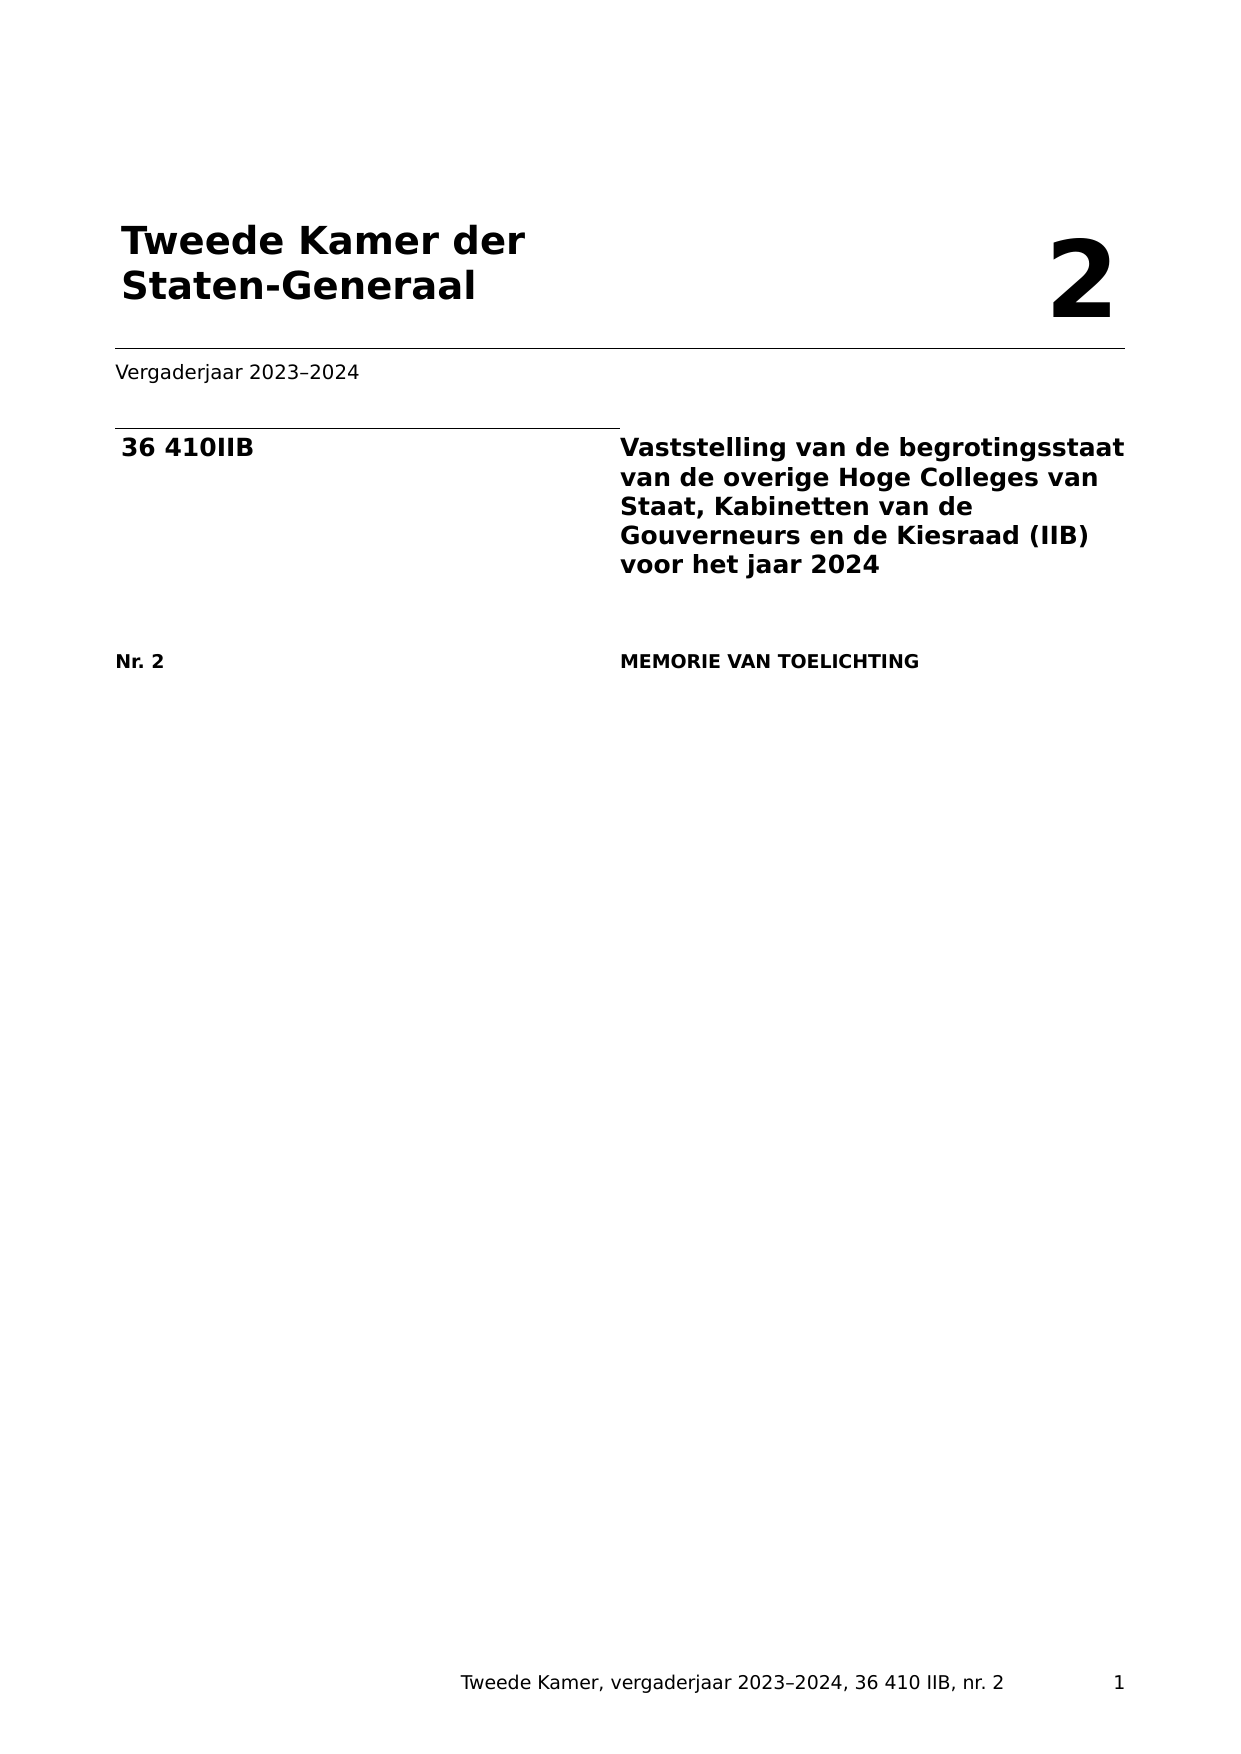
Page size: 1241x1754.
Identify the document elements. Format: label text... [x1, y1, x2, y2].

table_cell Vergaderjaar 2023–2024 [115, 349, 1125, 384]
table_header Nr. 2 [115, 651, 620, 695]
table_header Vaststelling van de begrotingsstaat van de overige Hoge Colleges van Staat, Kabinetten van de Gouverneurs en de Kiesraad (IIB) voor het jaar 2024 [620, 428, 1125, 585]
table_header 36 410IIB [115, 429, 620, 585]
table_header Tweede Kamer der Staten-Generaal [115, 213, 620, 348]
table_header 2 [620, 213, 1125, 348]
table_header Memorie van toelichting [620, 651, 1125, 695]
